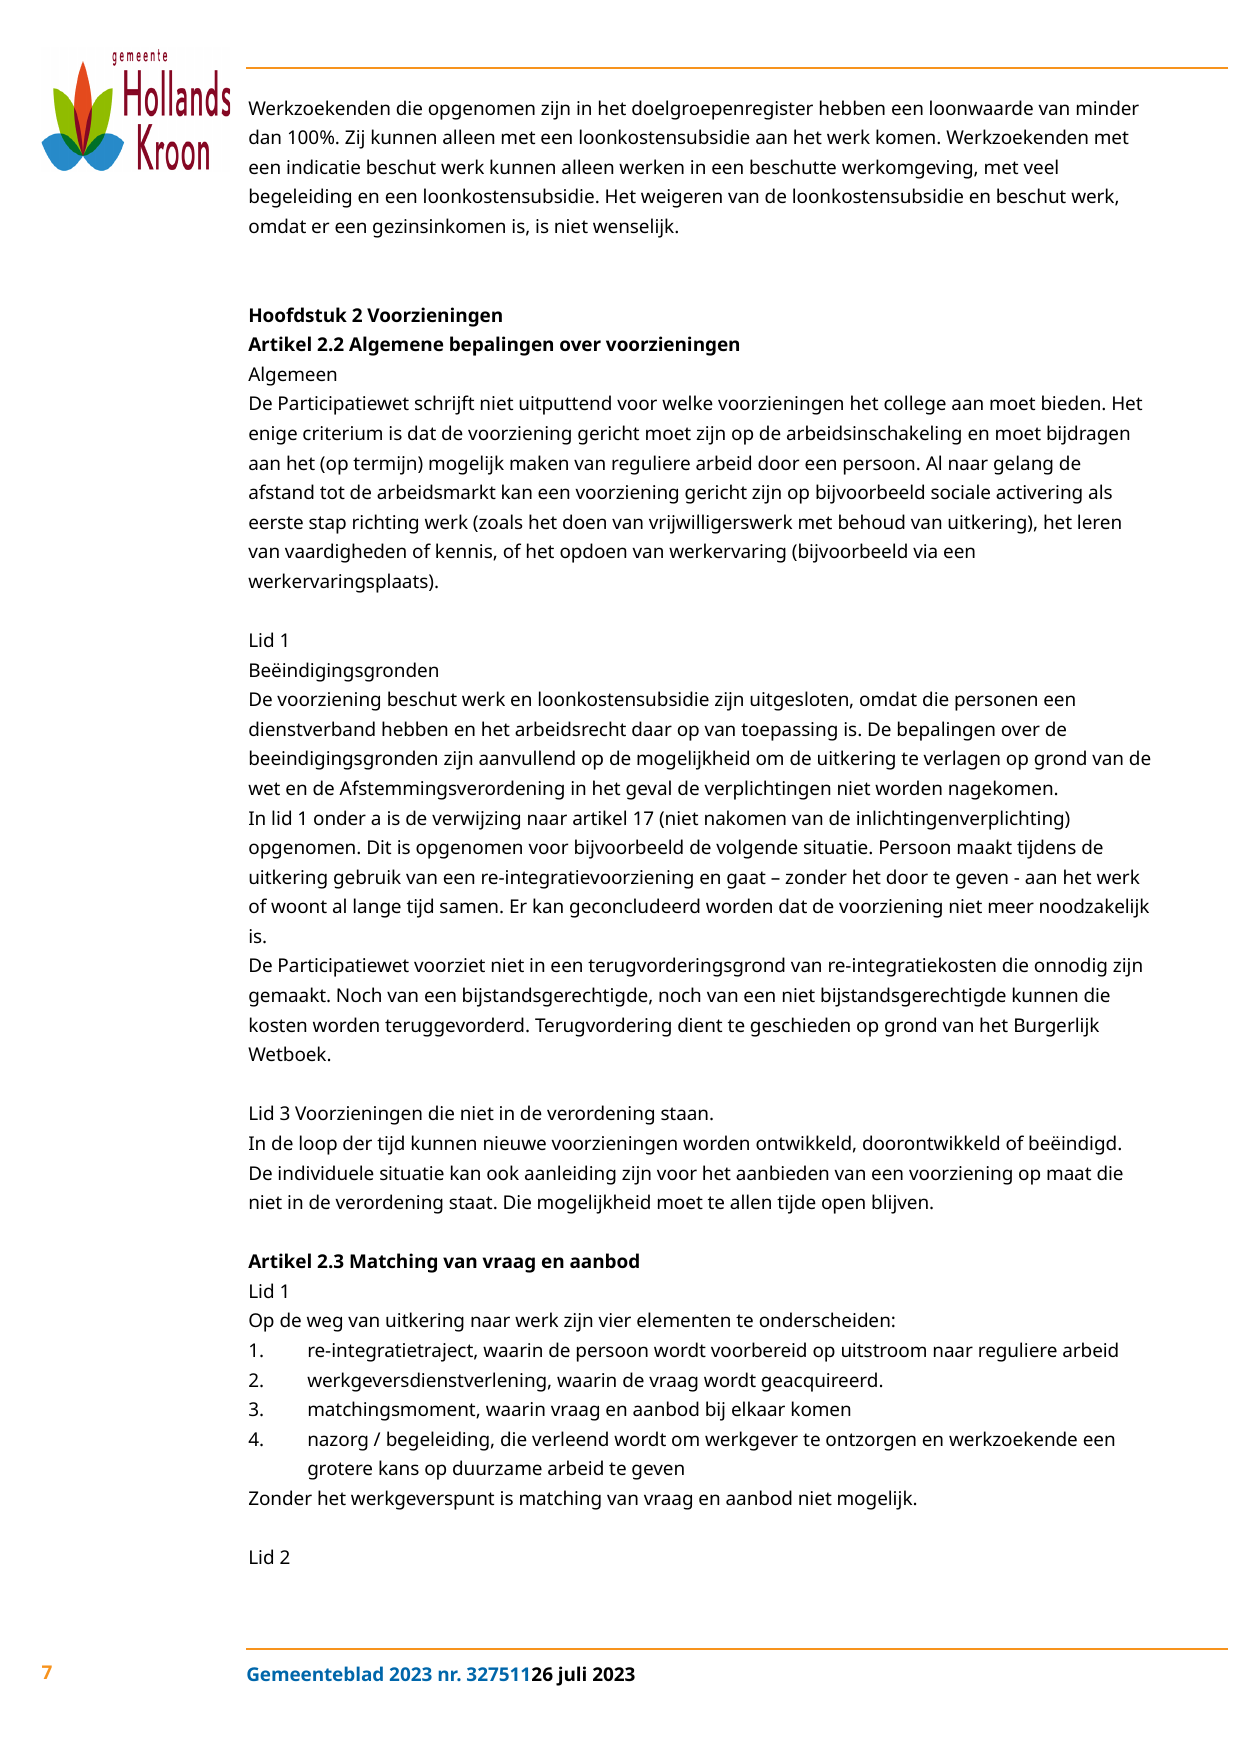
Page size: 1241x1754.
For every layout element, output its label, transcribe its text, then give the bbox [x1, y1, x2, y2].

text De Participatiewet schrijft niet uitputtend voor welke voorzieningen het college aan moet bieden. Het enige criterium is dat de voorziening gericht moet zijn op de arbeidsinschakeling en moet bijdragen aan het (op termijn) mogelijk maken van reguliere arbeid door een persoon. Al naar gelang de afstand tot de arbeidsmarkt kan een voorziening gericht zijn op bijvoorbeeld sociale activering als eerste stap richting werk (zoals het doen van vrijwilligerswerk met behoud van uitkering), het leren van vaardigheden of kennis, of het opdoen van werkervaring (bijvoorbeeld via een werkervaringsplaats). [248, 391, 1152, 594]
text Zonder het werkgeverspunt is matching van vraag en aanbod niet mogelijk. [248, 1485, 1152, 1511]
list matchingsmoment, waarin vraag en aanbod bij elkaar komen [248, 1396, 1152, 1422]
text Artikel 2.2 Algemene bepalingen over voorzieningen [248, 331, 1152, 357]
list werkgeversdienstverlening, waarin de vraag wordt geacquireerd. [248, 1367, 1152, 1393]
picture [41, 47, 231, 172]
text Artikel 2.3 Matching van vraag en aanbod [248, 1248, 1152, 1274]
text In de loop der tijd kunnen nieuwe voorzieningen worden ontwikkeld, doorontwikkeld of beëindigd. De individuele situatie kan ook aanleiding zijn voor het aanbieden van een voorziening op maat die niet in de verordening staat. Die mogelijkheid moet te allen tijde open blijven. [248, 1130, 1152, 1215]
list re-integratietraject, waarin de persoon wordt voorbereid op uitstroom naar reguliere arbeid [248, 1337, 1152, 1363]
text Lid 1 [248, 627, 1152, 653]
text Lid 1 [248, 1278, 1152, 1304]
text Werkzoekenden die opgenomen zijn in het doelgroepenregister hebben een loonwaarde van minder dan 100%. Zij kunnen alleen met een loonkostensubsidie aan het werk komen. Werkzoekenden met een indicatie beschut werk kunnen alleen werken in een beschutte werkomgeving, met veel begeleiding en een loonkostensubsidie. Het weigeren van de loonkostensubsidie en beschut werk, omdat er een gezinsinkomen is, is niet wenselijk. [248, 95, 1152, 239]
text Lid 3 Voorzieningen die niet in de verordening staan. [248, 1101, 1152, 1126]
text Op de weg van uitkering naar werk zijn vier elementen te onderscheiden: [248, 1308, 1152, 1333]
text In lid 1 onder a is de verwijzing naar artikel 17 (niet nakomen van de inlichtingenverplichting) opgenomen. Dit is opgenomen voor bijvoorbeeld de volgende situatie. Persoon maakt tijdens de uitkering gebruik van een re-integratievoorziening en gaat – zonder het door te geven - aan het werk of woont al lange tijd samen. Er kan geconcludeerd worden dat de voorziening niet meer noodzakelijk is. [248, 805, 1152, 949]
list nazorg / begeleiding, die verleend wordt om werkgever te ontzorgen en werkzoekende een grotere kans op duurzame arbeid te geven [248, 1426, 1152, 1481]
text De voorziening beschut werk en loonkostensubsidie zijn uitgesloten, omdat die personen een dienstverband hebben en het arbeidsrecht daar op van toepassing is. De bepalingen over de beeindigingsgronden zijn aanvullend op de mogelijkheid om de uitkering te verlagen op grond van de wet en de Afstemmingsverordening in het geval de verplichtingen niet worden nagekomen. [248, 686, 1152, 801]
text Lid 2 [248, 1544, 1152, 1570]
text De Participatiewet voorziet niet in een terugvorderingsgrond van re-integratiekosten die onnodig zijn gemaakt. Noch van een bijstandsgerechtigde, noch van een niet bijstandsgerechtigde kunnen die kosten worden teruggevorderd. Terugvordering dient te geschieden op grond van het Burgerlijk Wetboek. [248, 953, 1152, 1067]
text Algemeen [248, 361, 1152, 387]
text Beëindigingsgronden [248, 657, 1152, 683]
text Hoofdstuk 2 Voorzieningen [248, 302, 1152, 328]
